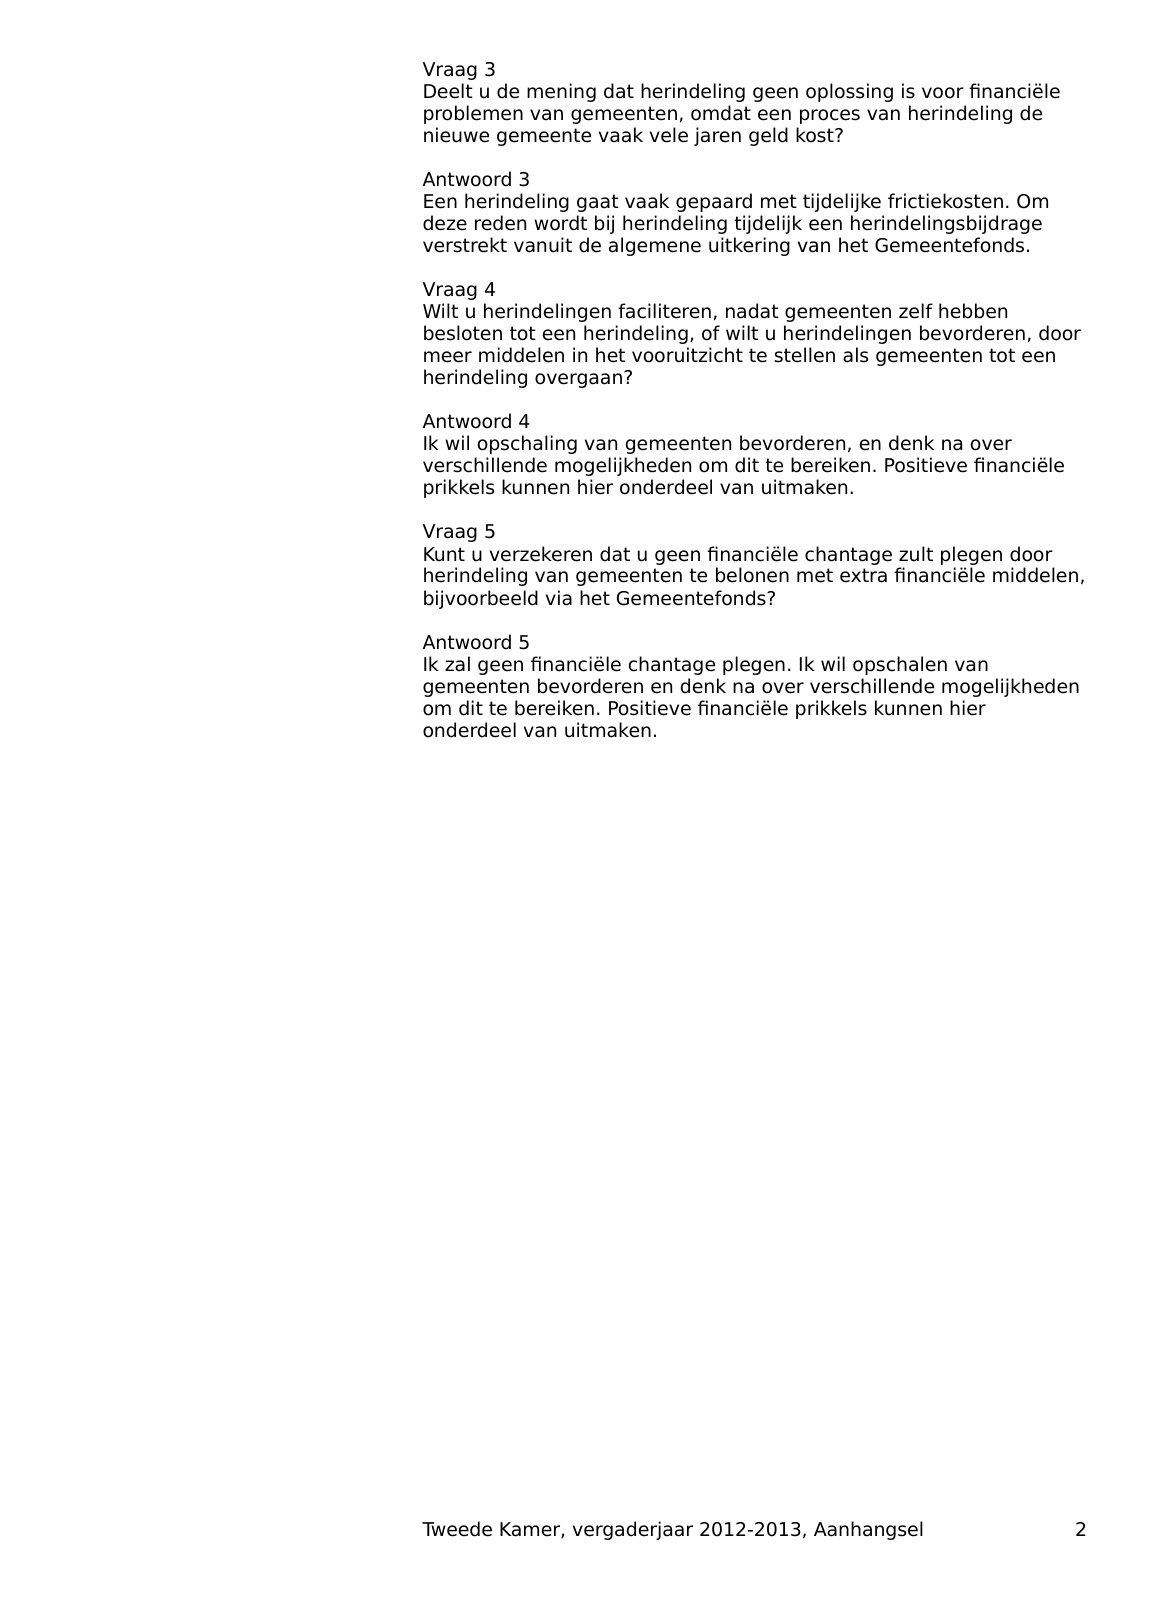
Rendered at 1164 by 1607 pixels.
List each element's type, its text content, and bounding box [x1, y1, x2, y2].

text Ik wil opschaling van gemeenten bevorderen, en denk na over verschillende mogelijkheden om dit te bereiken. Positieve financiële prikkels kunnen hier onderdeel van uitmaken. [422, 433, 1087, 499]
text Vraag 4 [422, 279, 1087, 301]
text Kunt u verzekeren dat u geen financiële chantage zult plegen door herindeling van gemeenten te belonen met extra financiële middelen, bijvoorbeeld via het Gemeentefonds? [422, 543, 1087, 609]
text Antwoord 3 [422, 169, 1087, 191]
text Antwoord 4 [422, 411, 1087, 433]
text Wilt u herindelingen faciliteren, nadat gemeenten zelf hebben besloten tot een herindeling, of wilt u herindelingen bevorderen, door meer middelen in het vooruitzicht te stellen als gemeenten tot een herindeling overgaan? [422, 301, 1087, 389]
text Deelt u de mening dat herindeling geen oplossing is voor financiële problemen van gemeenten, omdat een proces van herindeling de nieuwe gemeente vaak vele jaren geld kost? [422, 81, 1087, 147]
text Vraag 5 [422, 521, 1087, 543]
text Een herindeling gaat vaak gepaard met tijdelijke frictiekosten. Om deze reden wordt bij herindeling tijdelijk een herindelingsbijdrage verstrekt vanuit de algemene uitkering van het Gemeentefonds. [422, 191, 1087, 257]
text Ik zal geen financiële chantage plegen. Ik wil opschalen van gemeenten bevorderen en denk na over verschillende mogelijkheden om dit te bereiken. Positieve financiële prikkels kunnen hier onderdeel van uitmaken. [422, 653, 1087, 741]
text Antwoord 5 [422, 632, 1087, 653]
text Vraag 3 [422, 59, 1087, 81]
